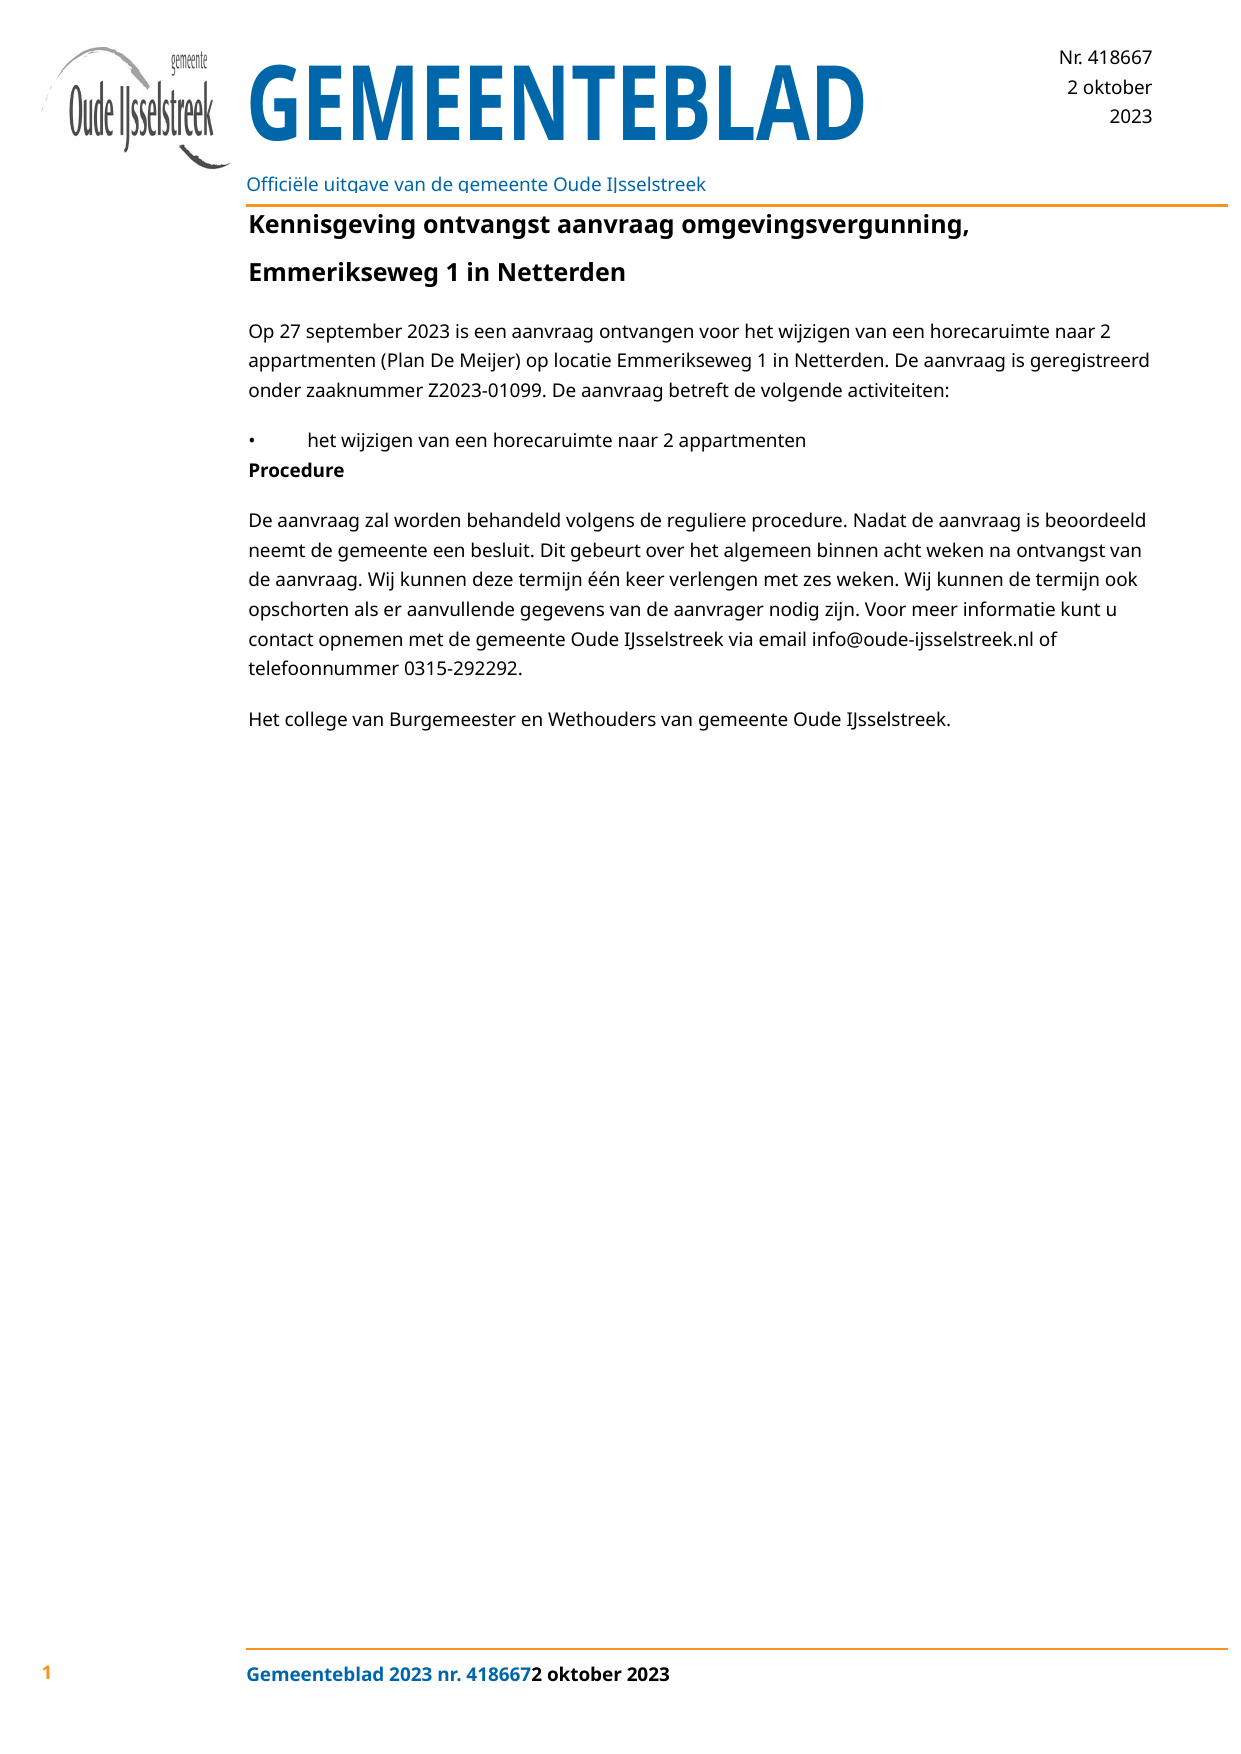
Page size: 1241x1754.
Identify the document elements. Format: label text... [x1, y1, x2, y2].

text De aanvraag zal worden behandeld volgens de reguliere procedure. Nadat de aanvraag is beoordeeld neemt de gemeente een besluit. Dit gebeurt over het algemeen binnen acht weken na ontvangst van de aanvraag. Wij kunnen deze termijn één keer verlengen met zes weken. Wij kunnen de termijn ook opschorten als er aanvullende gegevens van de aanvrager nodig zijn. Voor meer informatie kunt u contact opnemen met de gemeente Oude IJsselstreek via email info@oude-ijsselstreek.nl of telefoonnummer 0315-292292. [248, 507, 1152, 681]
text Het college van Burgemeester en Wethouders van gemeente Oude IJsselstreek. [248, 706, 1152, 732]
picture [41, 47, 231, 172]
text Kennisgeving ontvangst aanvraag omgevingsvergunning, Emmerikseweg 1 in Netterden [248, 207, 1152, 288]
text Op 27 september 2023 is een aanvraag ontvangen voor het wijzigen van een horecaruimte naar 2 appartmenten (Plan De Meijer) op locatie Emmerikseweg 1 in Netterden. De aanvraag is geregistreerd onder zaaknummer Z2023-01099. De aanvraag betreft de volgende activiteiten: [248, 318, 1152, 403]
list het wijzigen van een horecaruimte naar 2 appartmenten [248, 427, 1152, 453]
text Procedure [248, 457, 1152, 483]
